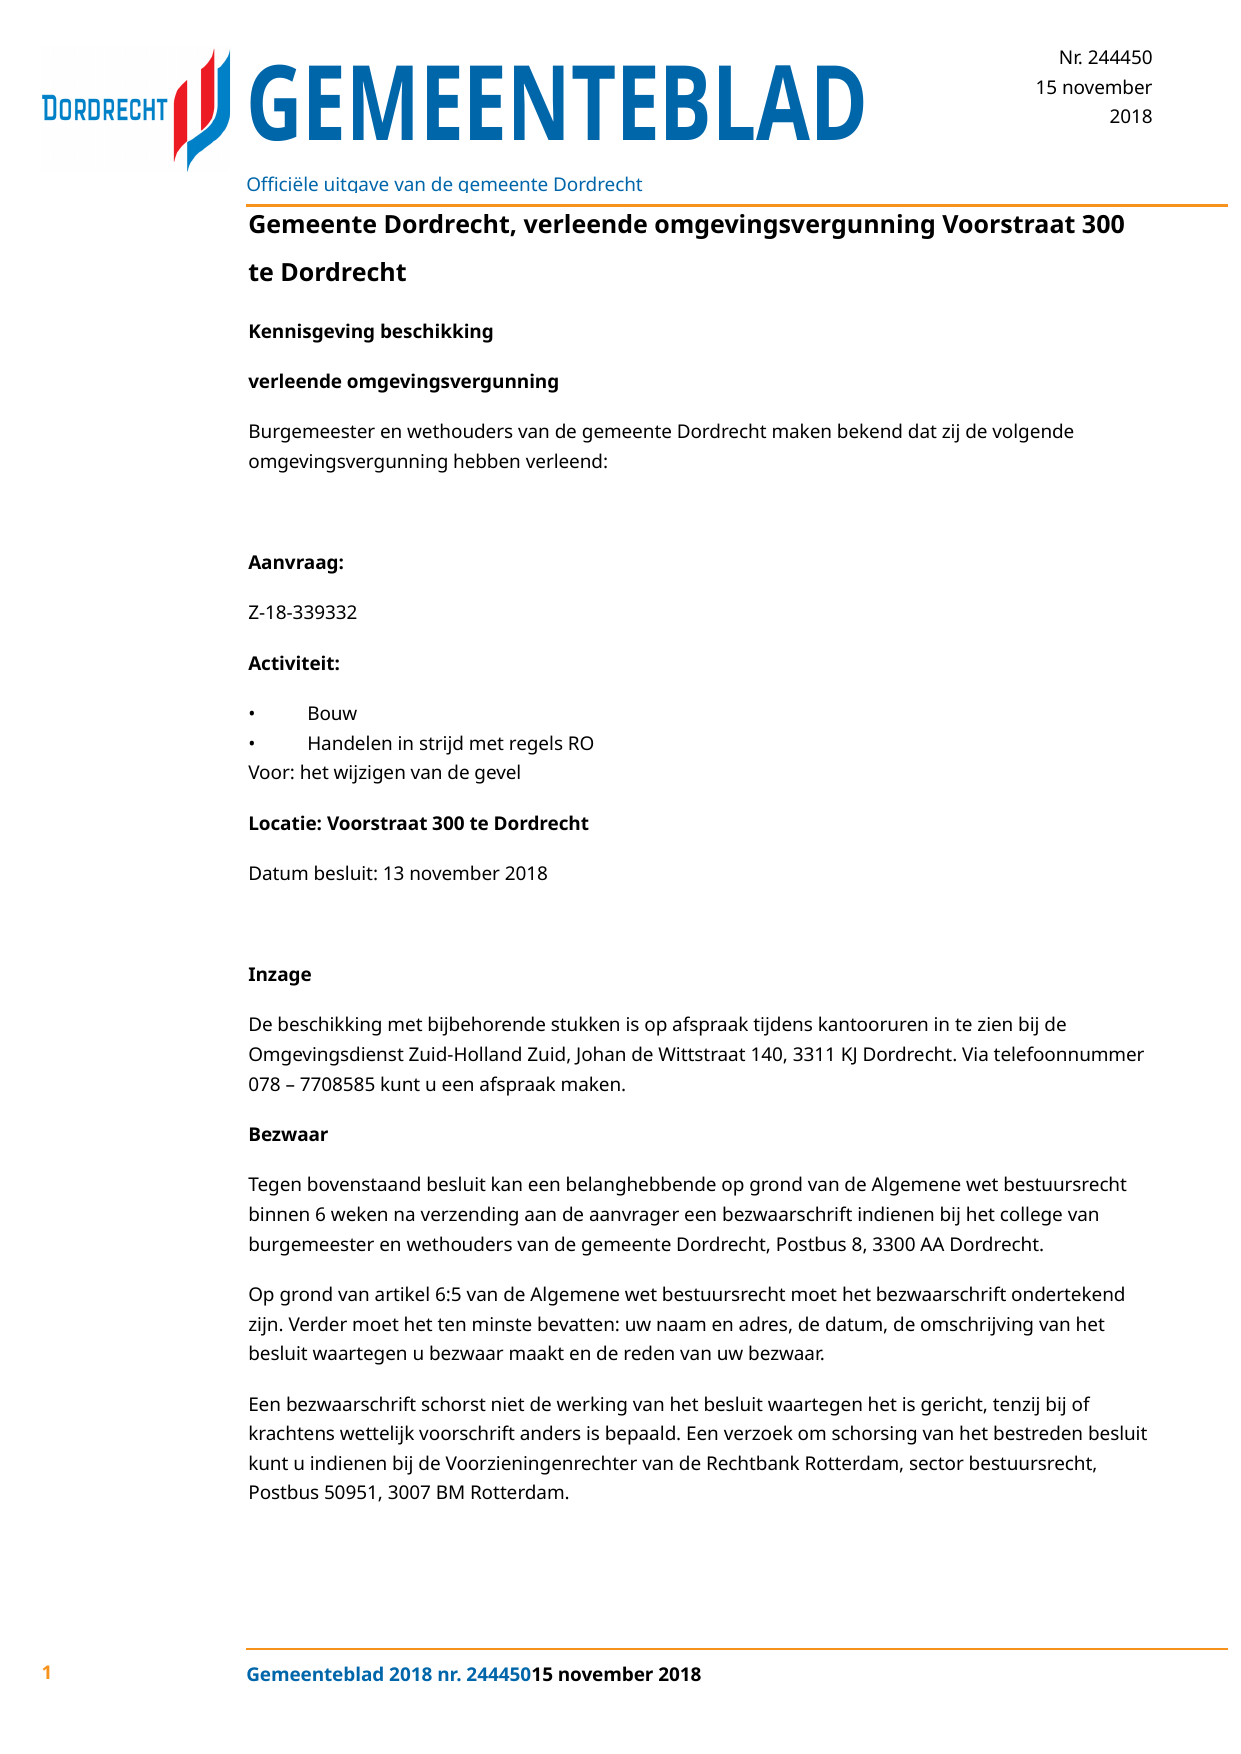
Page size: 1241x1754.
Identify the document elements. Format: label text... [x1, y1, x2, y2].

text Inzage [248, 961, 1152, 987]
text Activiteit: [248, 650, 1152, 676]
text Bezwaar [248, 1121, 1152, 1147]
text Locatie: Voorstraat 300 te Dordrecht [248, 810, 1152, 836]
text Op grond van artikel 6:5 van de Algemene wet bestuursrecht moet het bezwaarschrift ondertekend zijn. Verder moet het ten minste bevatten: uw naam en adres, de datum, de omschrijving van het besluit waartegen u bezwaar maakt en de reden van uw bezwaar. [248, 1281, 1152, 1366]
list Handelen in strijd met regels RO [248, 730, 1152, 756]
text Een bezwaarschrift schorst niet de werking van het besluit waartegen het is gericht, tenzij bij of krachtens wettelijk voorschrift anders is bepaald. Een verzoek om schorsing van het bestreden besluit kunt u indienen bij de Voorzieningenrechter van de Rechtbank Rotterdam, sector bestuursrecht, Postbus 50951, 3007 BM Rotterdam. [248, 1391, 1152, 1505]
text verleende omgevingsvergunning [248, 368, 1152, 394]
text Kennisgeving beschikking [248, 318, 1152, 344]
text Datum besluit: 13 november 2018 [248, 860, 1152, 886]
text Tegen bovenstaand besluit kan een belanghebbende op grond van de Algemene wet bestuursrecht binnen 6 weken na verzending aan de aanvrager een bezwaarschrift indienen bij het college van burgemeester en wethouders van de gemeente Dordrecht, Postbus 8, 3300 AA Dordrecht. [248, 1172, 1152, 1257]
text De beschikking met bijbehorende stukken is op afspraak tijdens kantooruren in te zien bij de Omgevingsdienst Zuid-Holland Zuid, Johan de Wittstraat 140, 3311 KJ Dordrecht. Via telefoonnummer 078 – 7708585 kunt u een afspraak maken. [248, 1012, 1152, 1097]
picture [41, 47, 231, 172]
text Z-18-339332 [248, 599, 1152, 625]
text Aanvraag: [248, 549, 1152, 575]
text Voor: het wijzigen van de gevel [248, 759, 1152, 785]
text Gemeente Dordrecht, verleende omgevingsvergunning Voorstraat 300 te Dordrecht [248, 207, 1152, 288]
list Bouw [248, 700, 1152, 726]
text Burgemeester en wethouders van de gemeente Dordrecht maken bekend dat zij de volgende omgevingsvergunning hebben verleend: [248, 419, 1152, 474]
